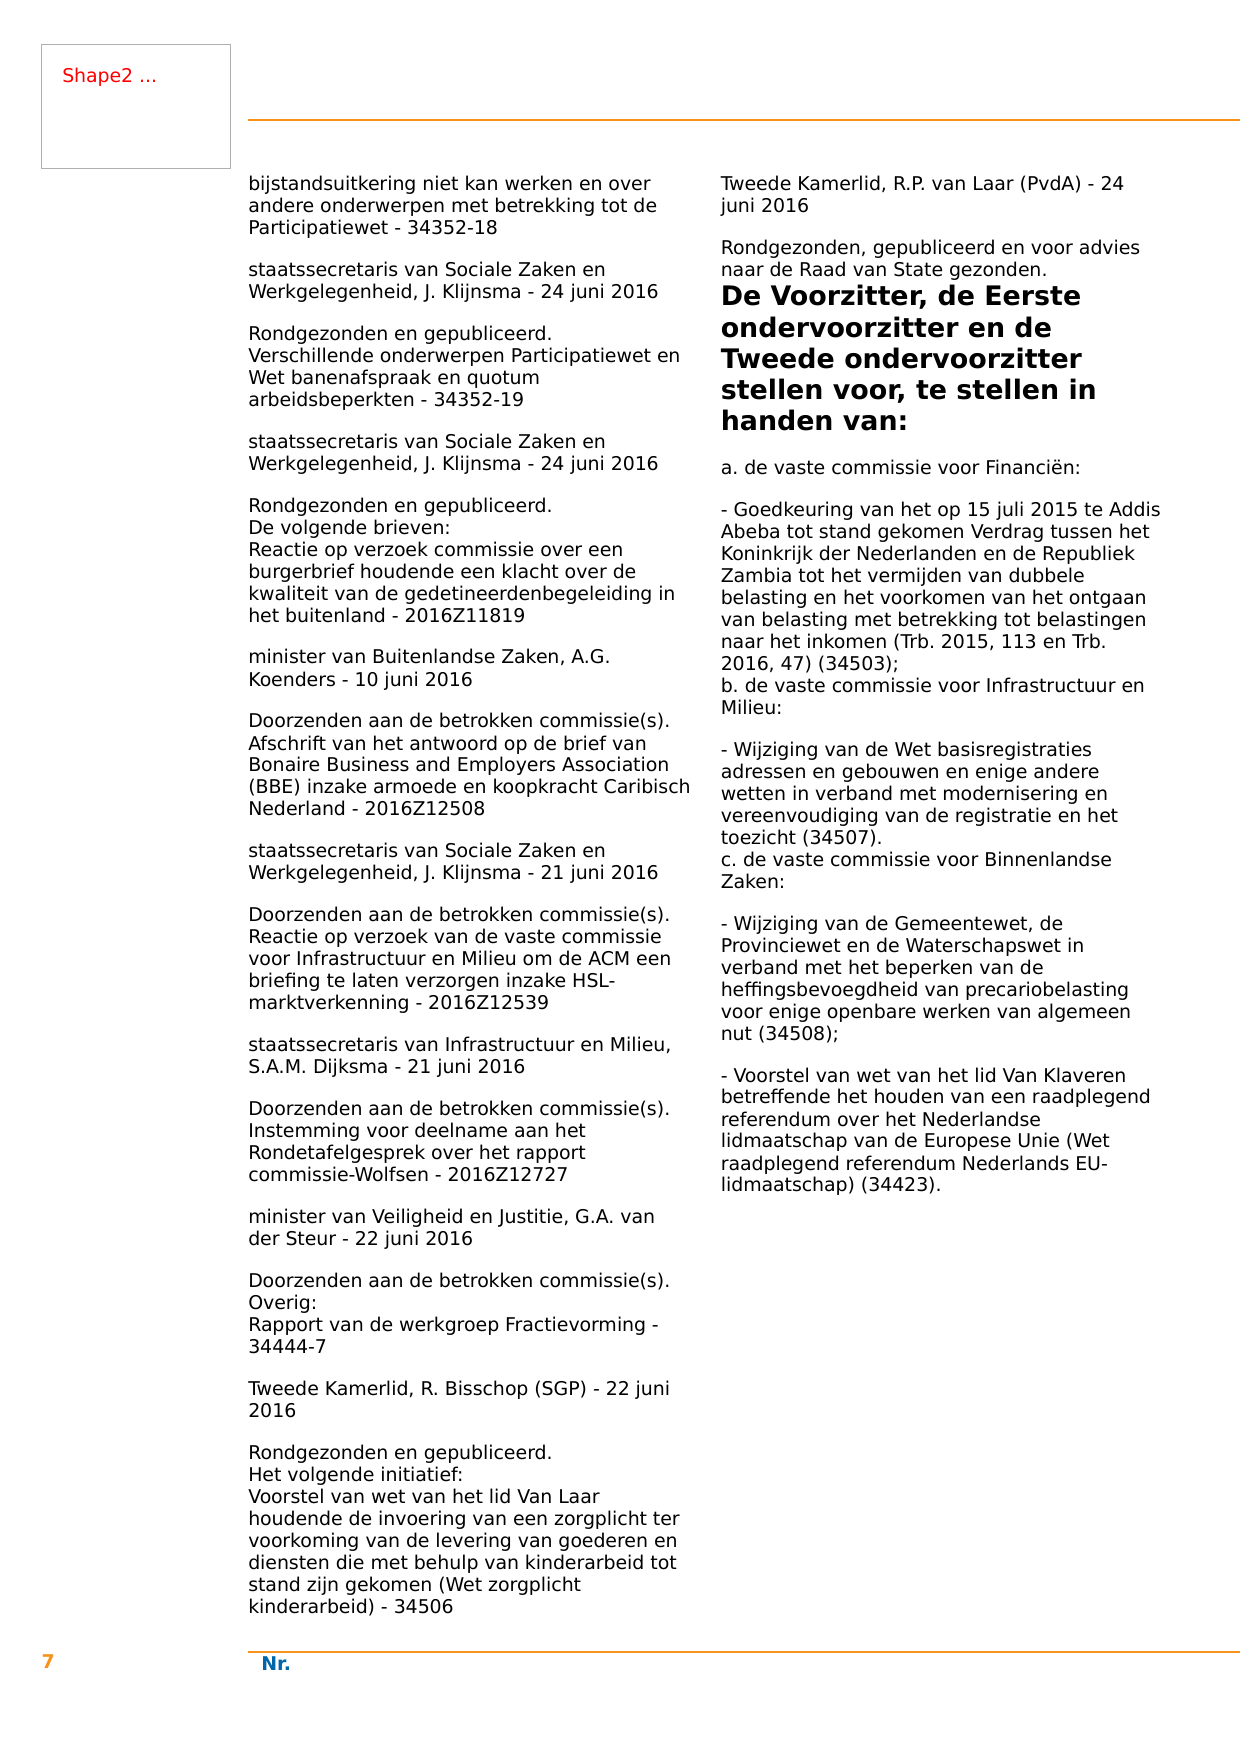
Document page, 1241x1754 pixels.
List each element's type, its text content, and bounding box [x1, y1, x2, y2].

text Verschillende onderwerpen Participatiewet en Wet banenafspraak en quotum arbeidsbeperkten - 34352-19 [248, 345, 691, 411]
text Doorzenden aan de betrokken commissie(s). [248, 1270, 691, 1292]
text Rondgezonden en gepubliceerd. [248, 323, 691, 345]
text Doorzenden aan de betrokken commissie(s). [248, 904, 691, 926]
text De volgende brieven: [248, 517, 691, 538]
text Voorstel van wet van het lid Van Laar houdende de invoering van een zorgplicht ter voorkoming van de levering van goederen en diensten die met behulp van kinderarbeid tot stand zijn gekomen (Wet zorgplicht kinderarbeid) - 34506 [248, 1486, 691, 1618]
text Afschrift van het antwoord op de brief van Bonaire Business and Employers Association (BBE) inzake armoede en koopkracht Caribisch Nederland - 2016Z12508 [248, 732, 691, 820]
text Doorzenden aan de betrokken commissie(s). [248, 710, 691, 732]
text Rondgezonden en gepubliceerd. [248, 494, 691, 517]
text bijstandsuitkering niet kan werken en over andere onderwerpen met betrekking tot de Participatiewet - 34352-18 [248, 173, 691, 239]
title De Voorzitter, de Eerste ondervoorzitter en de Tweede ondervoorzitter stellen voor, te stellen in handen van: [721, 281, 1163, 437]
text - Goedkeuring van het op 15 juli 2015 te Addis Abeba tot stand gekomen Verdrag tussen het Koninkrijk der Nederlanden en de Republiek Zambia tot het vermijden van dubbele belasting en het voorkomen van het ontgaan van belasting met betrekking tot belastingen naar het inkomen (Trb. 2015, 113 en Trb. 2016, 47) (34503); [721, 499, 1163, 675]
text - Voorstel van wet van het lid Van Klaveren betreffende het houden van een raadplegend referendum over het Nederlandse lidmaatschap van de Europese Unie (Wet raadplegend referendum Nederlands EU-lidmaatschap) (34423). [721, 1064, 1163, 1196]
text Rapport van de werkgroep Fractievorming - 34444-7 [248, 1314, 691, 1358]
text Reactie op verzoek van de vaste commissie voor Infrastructuur en Milieu om de ACM een briefing te laten verzorgen inzake HSL-marktverkenning - 2016Z12539 [248, 926, 691, 1014]
text Tweede Kamerlid, R. Bisschop (SGP) - 22 juni 2016 [248, 1378, 691, 1422]
text b. de vaste commissie voor Infrastructuur en Milieu: [721, 675, 1163, 719]
text a. de vaste commissie voor Financiën: [721, 457, 1163, 479]
text staatssecretaris van Sociale Zaken en Werkgelegenheid, J. Klijnsma - 21 juni 2016 [248, 840, 691, 884]
text Instemming voor deelname aan het Rondetafelgesprek over het rapport commissie-Wolfsen - 2016Z12727 [248, 1120, 691, 1186]
text Doorzenden aan de betrokken commissie(s). [248, 1098, 691, 1120]
text Reactie op verzoek commissie over een burgerbrief houdende een klacht over de kwaliteit van de gedetineerdenbegeleiding in het buitenland - 2016Z11819 [248, 538, 691, 626]
text c. de vaste commissie voor Binnenlandse Zaken: [721, 849, 1163, 893]
text staatssecretaris van Sociale Zaken en Werkgelegenheid, J. Klijnsma - 24 juni 2016 [248, 259, 691, 303]
text - Wijziging van de Wet basisregistraties adressen en gebouwen en enige andere wetten in verband met modernisering en vereenvoudiging van de registratie en het toezicht (34507). [721, 739, 1163, 849]
text Het volgende initiatief: [248, 1464, 691, 1486]
text Rondgezonden en gepubliceerd. [248, 1442, 691, 1464]
text staatssecretaris van Sociale Zaken en Werkgelegenheid, J. Klijnsma - 24 juni 2016 [248, 431, 691, 474]
text Rondgezonden, gepubliceerd en voor advies naar de Raad van State gezonden. [721, 237, 1163, 281]
text minister van Veiligheid en Justitie, G.A. van der Steur - 22 juni 2016 [248, 1206, 691, 1250]
text minister van Buitenlandse Zaken, A.G. Koenders - 10 juni 2016 [248, 646, 691, 690]
text - Wijziging van de Gemeentewet, de Provinciewet en de Waterschapswet in verband met het beperken van de heffingsbevoegdheid van precariobelasting voor enige openbare werken van algemeen nut (34508); [721, 913, 1163, 1044]
text Overig: [248, 1292, 691, 1314]
text Tweede Kamerlid, R.P. van Laar (PvdA) - 24 juni 2016 [721, 173, 1163, 217]
text staatssecretaris van Infrastructuur en Milieu, S.A.M. Dijksma - 21 juni 2016 [248, 1034, 691, 1078]
